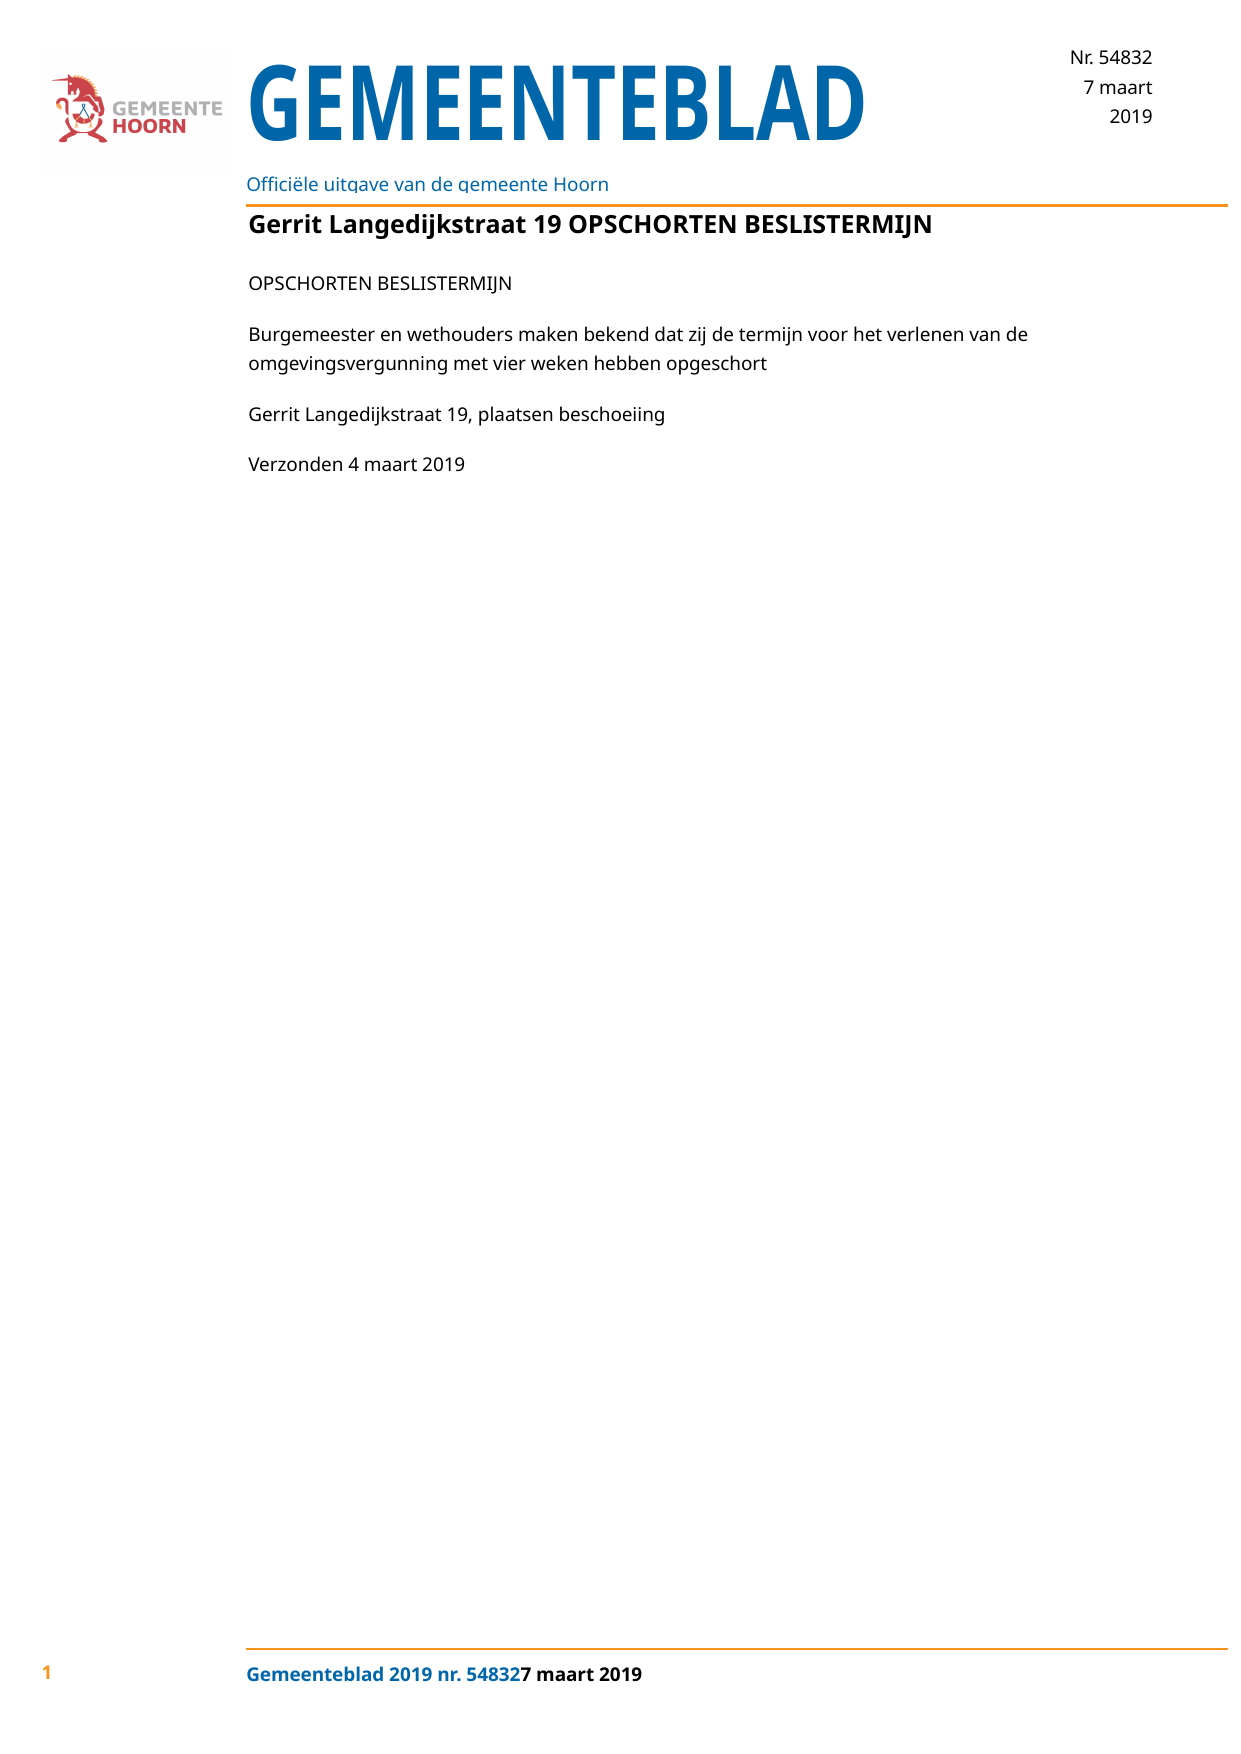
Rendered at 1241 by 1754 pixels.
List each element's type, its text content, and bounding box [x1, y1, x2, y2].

text Gerrit Langedijkstraat 19 OPSCHORTEN BESLISTERMIJN [248, 207, 1152, 241]
text OPSCHORTEN BESLISTERMIJN [248, 270, 1152, 296]
text Gerrit Langedijkstraat 19, plaatsen beschoeiing [248, 401, 1152, 426]
text Verzonden 4 maart 2019 [248, 451, 1152, 477]
picture [41, 47, 231, 172]
text Burgemeester en wethouders maken bekend dat zij de termijn voor het verlenen van de omgevingsvergunning met vier weken hebben opgeschort [248, 321, 1152, 376]
